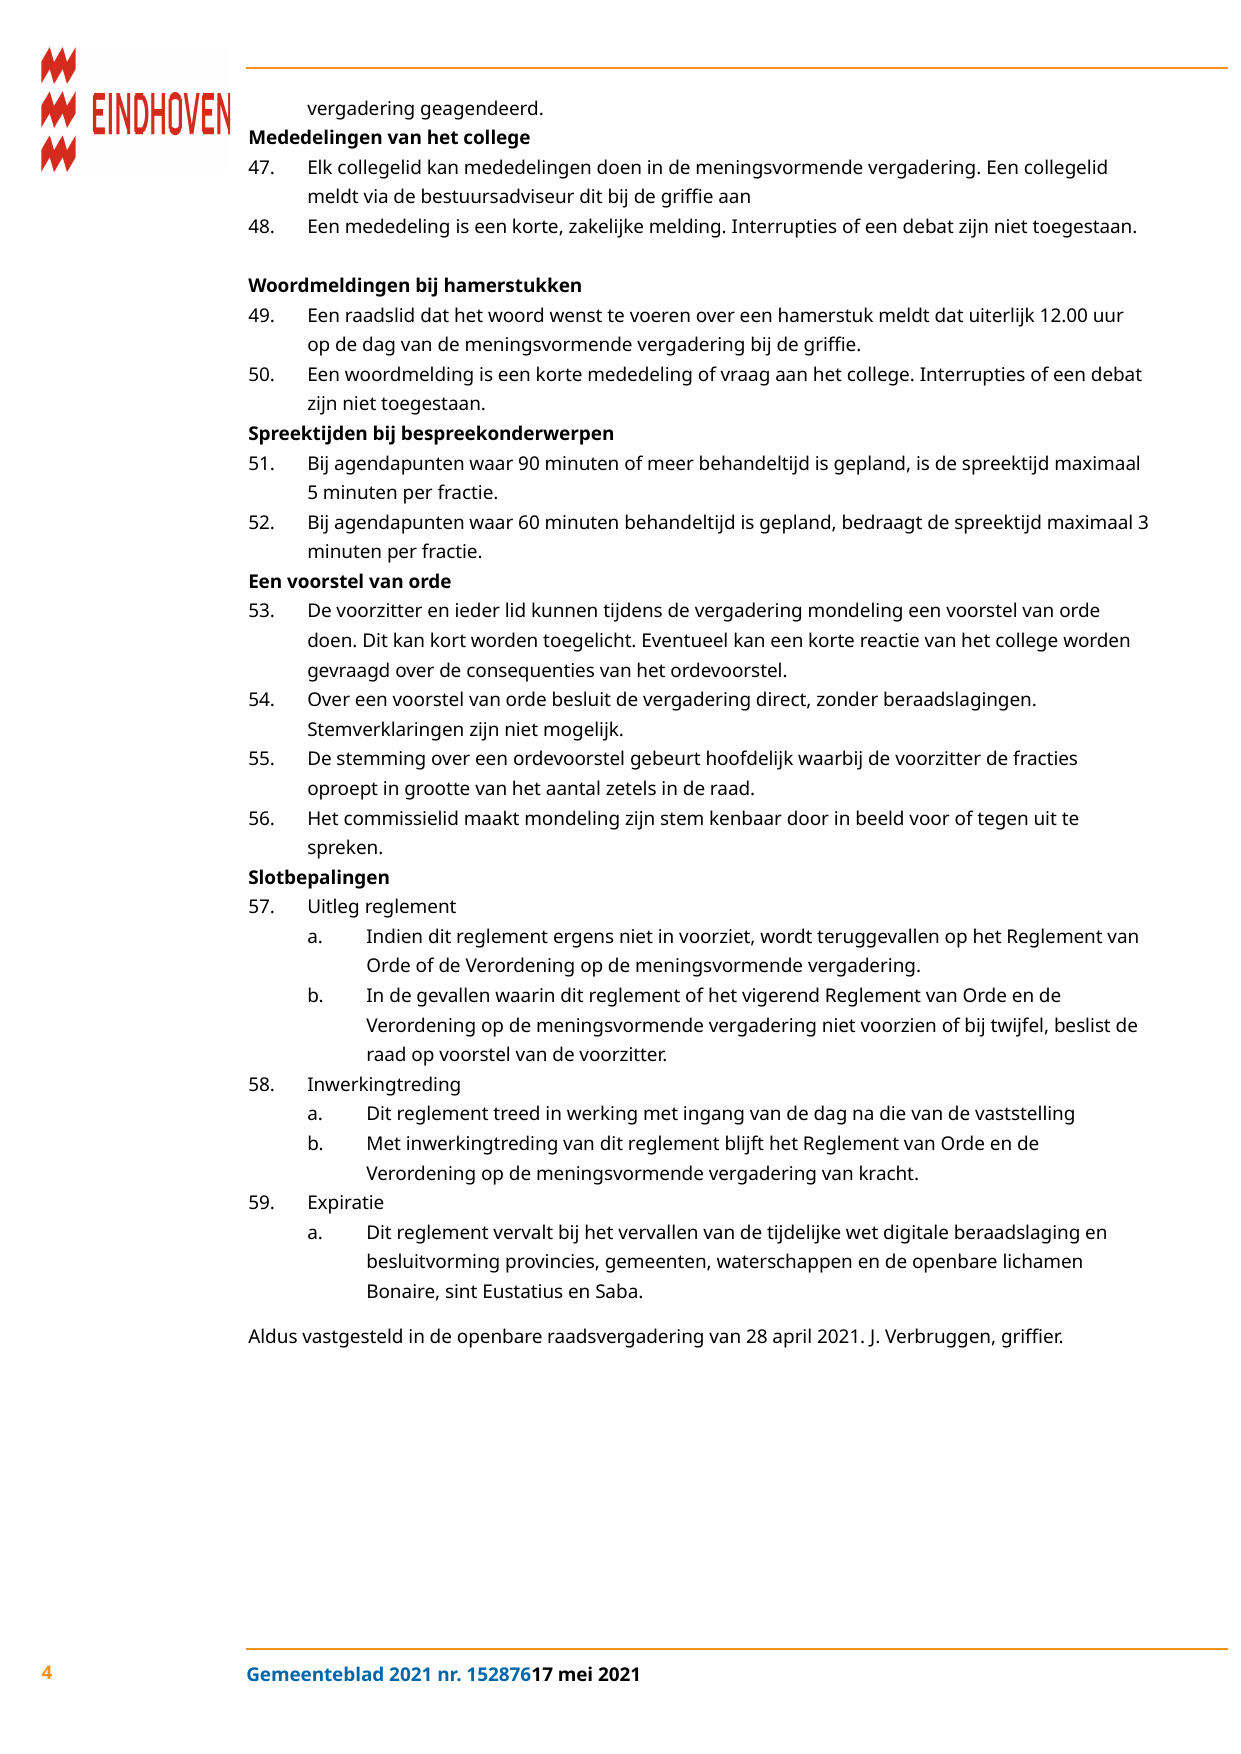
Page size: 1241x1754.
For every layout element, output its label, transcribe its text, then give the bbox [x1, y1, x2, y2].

list Een woordmelding is een korte mededeling of vraag aan het college. Interrupties of een debat zijn niet toegestaan. [248, 361, 1152, 416]
list Het commissielid maakt mondeling zijn stem kenbaar door in beeld voor of tegen uit te spreken. [248, 805, 1152, 860]
list De stemming over een ordevoorstel gebeurt hoofdelijk waarbij de voorzitter de fracties oproept in grootte van het aantal zetels in de raad. [248, 746, 1152, 801]
list vergadering geagendeerd. [248, 95, 1152, 121]
list Een raadslid dat het woord wenst te voeren over een hamerstuk meldt dat uiterlijk 12.00 uur op de dag van de meningsvormende vergadering bij de griffie. [248, 302, 1152, 357]
list Over een voorstel van orde besluit de vergadering direct, zonder beraadslagingen. Stemverklaringen zijn niet mogelijk. [248, 686, 1152, 742]
list Een mededeling is een korte, zakelijke melding. Interrupties of een debat zijn niet toegestaan. [248, 213, 1152, 239]
list In de gevallen waarin dit reglement of het vigerend Reglement van Orde en de Verordening op de meningsvormende vergadering niet voorzien of bij twijfel, beslist de raad op voorstel van de voorzitter. [307, 982, 1152, 1067]
list Dit reglement vervalt bij het vervallen van de tijdelijke wet digitale beraadslaging en besluitvorming provincies, gemeenten, waterschappen en de openbare lichamen Bonaire, sint Eustatius en Saba. [307, 1219, 1152, 1304]
list Expiratie [248, 1189, 1152, 1215]
list De voorzitter en ieder lid kunnen tijdens de vergadering mondeling een voorstel van orde doen. Dit kan kort worden toegelicht. Eventueel kan een korte reactie van het college worden gevraagd over de consequenties van het ordevoorstel. [248, 598, 1152, 683]
text Aldus vastgesteld in de openbare raadsvergadering van 28 april 2021. J. Verbruggen, griffier. [248, 1324, 1152, 1349]
list Bij agendapunten waar 90 minuten of meer behandeltijd is gepland, is de spreektijd maximaal 5 minuten per fractie. [248, 450, 1152, 505]
list Bij agendapunten waar 60 minuten behandeltijd is gepland, bedraagt de spreektijd maximaal 3 minuten per fractie. [248, 509, 1152, 564]
list Met inwerkingtreding van dit reglement blijft het Reglement van Orde en de Verordening op de meningsvormende vergadering van kracht. [307, 1130, 1152, 1186]
text Een voorstel van orde [248, 568, 1152, 594]
picture [41, 47, 231, 172]
list Uitleg reglement [248, 893, 1152, 919]
list Elk collegelid kan mededelingen doen in de meningsvormende vergadering. Een collegelid meldt via de bestuursadviseur dit bij de griffie aan [248, 154, 1152, 209]
text Mededelingen van het college [248, 124, 1152, 150]
text Spreektijden bij bespreekonderwerpen [248, 420, 1152, 446]
text Woordmeldingen bij hamerstukken [248, 272, 1152, 298]
list Inwerkingtreding [248, 1071, 1152, 1097]
list Indien dit reglement ergens niet in voorziet, wordt teruggevallen op het Reglement van Orde of de Verordening op de meningsvormende vergadering. [307, 923, 1152, 978]
list Dit reglement treed in werking met ingang van de dag na die van de vaststelling [307, 1101, 1152, 1126]
text Slotbepalingen [248, 864, 1152, 890]
